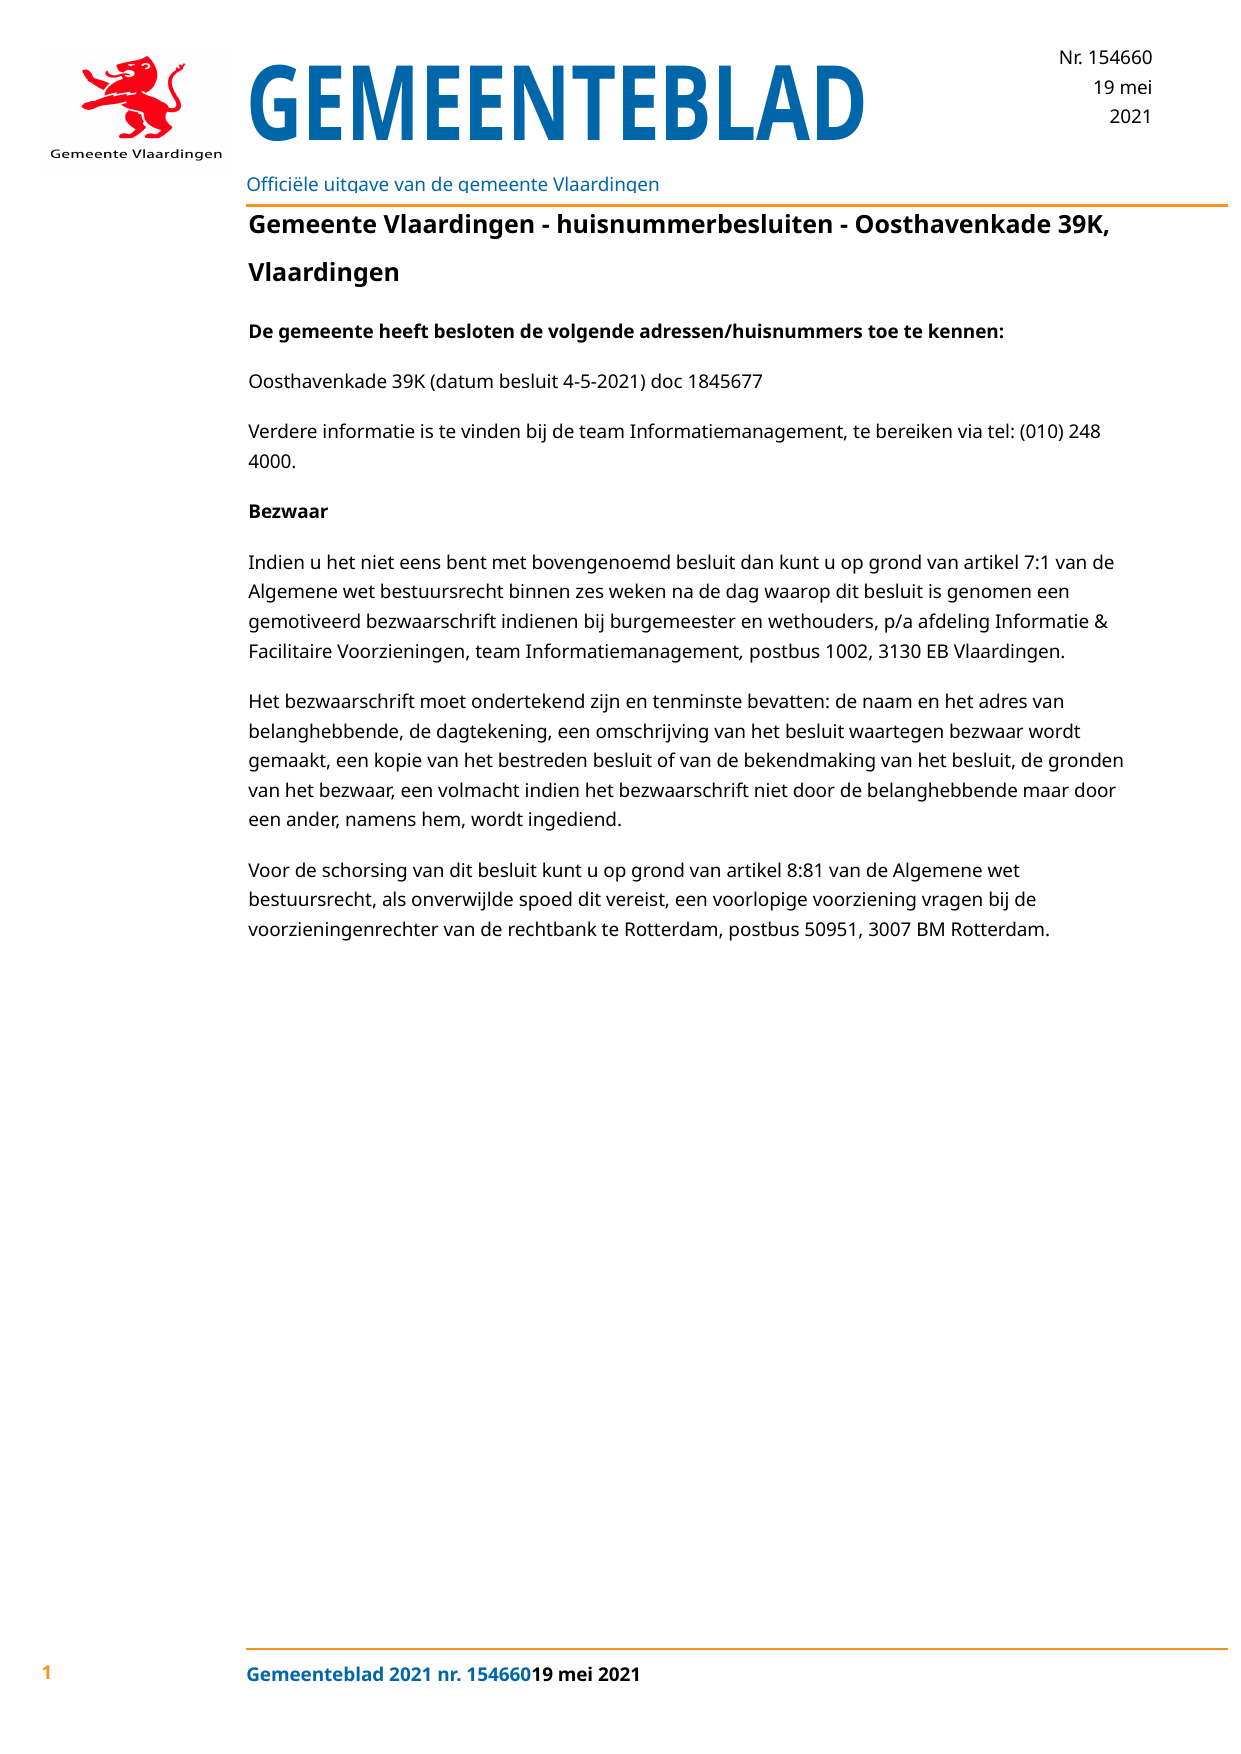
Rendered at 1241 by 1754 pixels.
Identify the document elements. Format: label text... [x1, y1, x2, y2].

text Verdere informatie is te vinden bij de team Informatiemanagement, te bereiken via tel: (010) 248 4000. [248, 419, 1152, 474]
text Oosthavenkade 39K (datum besluit 4-5-2021) doc 1845677 [248, 368, 1152, 394]
text Bezwaar [248, 499, 1152, 524]
text Indien u het niet eens bent met bovengenoemd besluit dan kunt u op grond van artikel 7:1 van de Algemene wet bestuursrecht binnen zes weken na de dag waarop dit besluit is genomen een gemotiveerd bezwaarschrift indienen bij burgemeester en wethouders, p/a afdeling Informatie & Facilitaire Voorzieningen, team Informatiemanagement, postbus 1002, 3130 EB Vlaardingen. [248, 549, 1152, 664]
text Het bezwaarschrift moet ondertekend zijn en tenminste bevatten: de naam en het adres van belanghebbende, de dagtekening, een omschrijving van het besluit waartegen bezwaar wordt gemaakt, een kopie van het bestreden besluit of van de bekendmaking van het besluit, de gronden van het bezwaar, een volmacht indien het bezwaarschrift niet door de belanghebbende maar door een ander, namens hem, wordt ingediend. [248, 688, 1152, 832]
text De gemeente heeft besloten de volgende adressen/huisnummers toe te kennen: [248, 318, 1152, 344]
text Gemeente Vlaardingen - huisnummerbesluiten - Oosthavenkade 39K, Vlaardingen [248, 207, 1152, 288]
picture [41, 47, 231, 172]
text Voor de schorsing van dit besluit kunt u op grond van artikel 8:81 van de Algemene wet bestuursrecht, als onverwijlde spoed dit vereist, een voorlopige voorziening vragen bij de voorzieningenrechter van de rechtbank te Rotterdam, postbus 50951, 3007 BM Rotterdam. [248, 857, 1152, 942]
